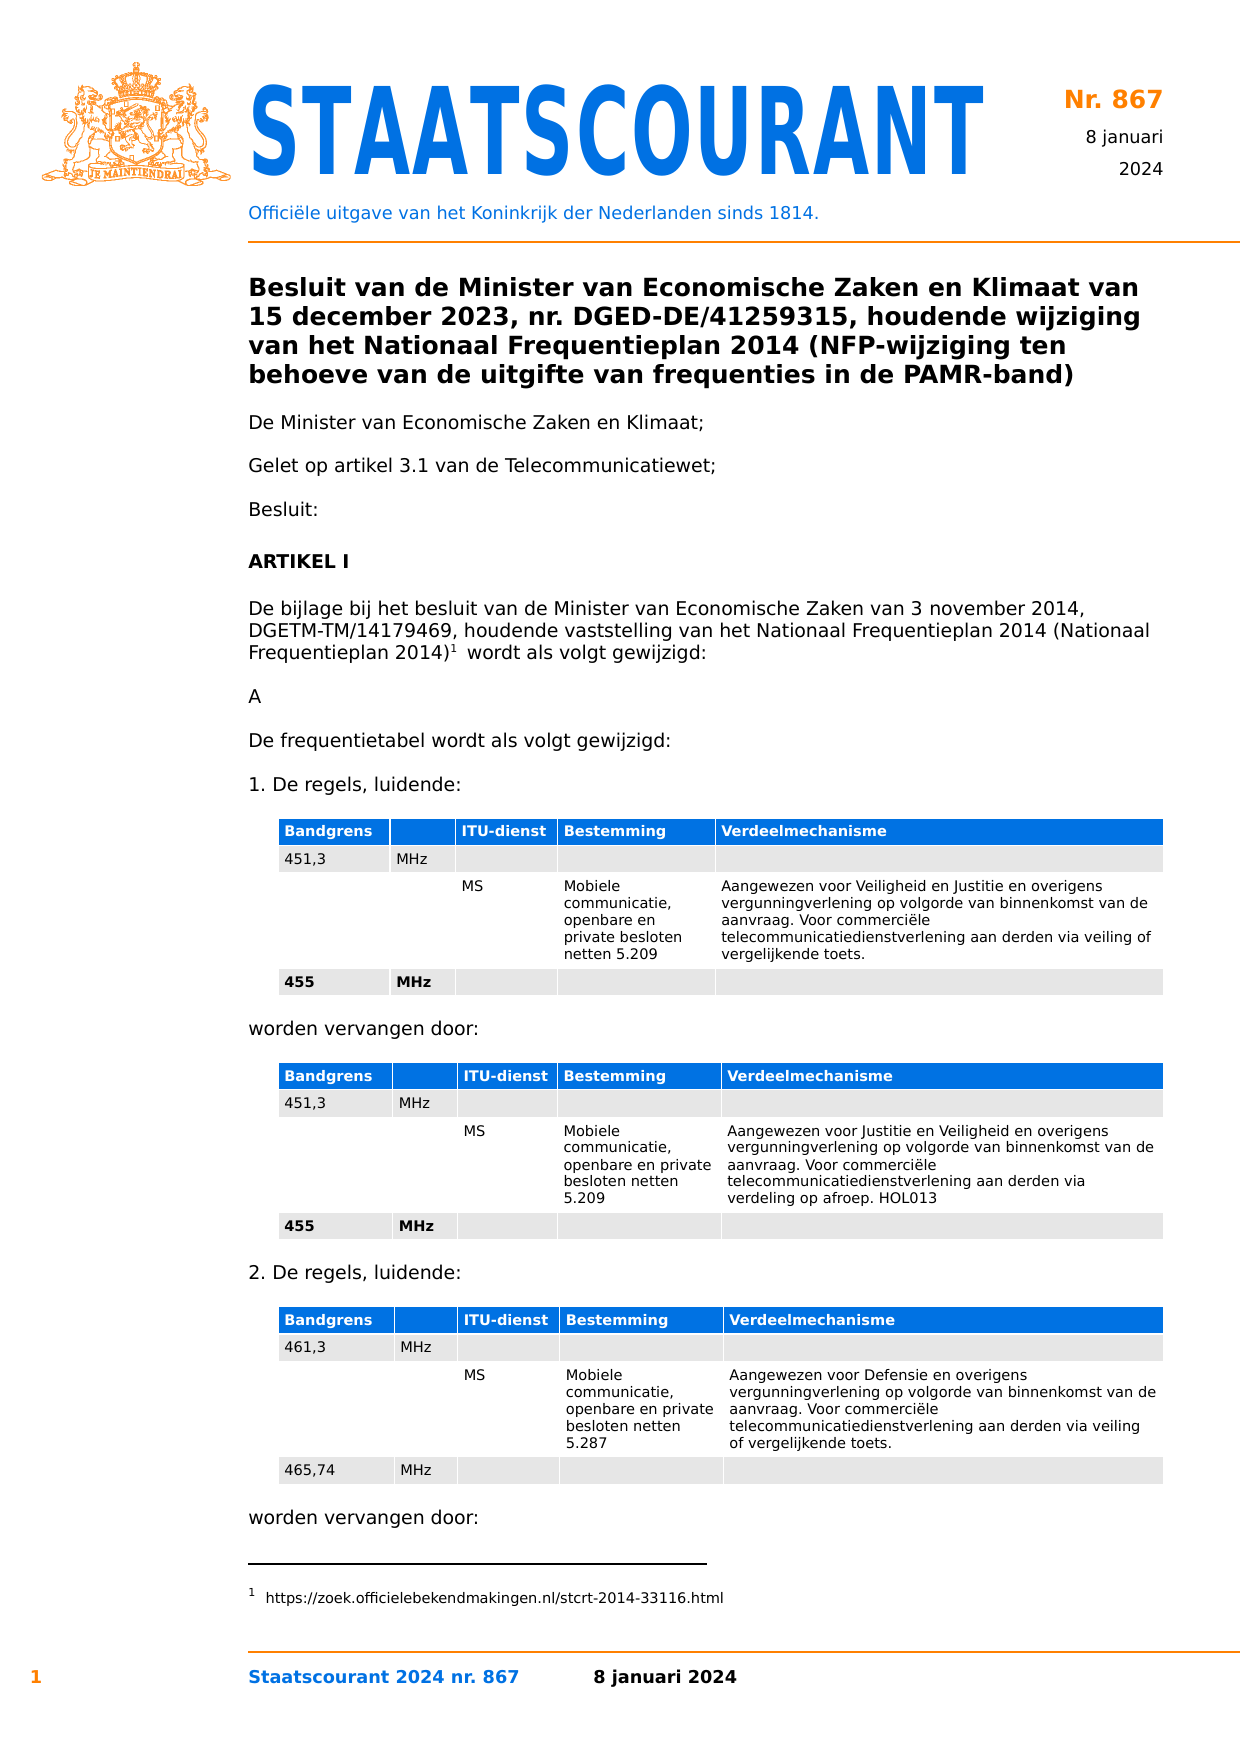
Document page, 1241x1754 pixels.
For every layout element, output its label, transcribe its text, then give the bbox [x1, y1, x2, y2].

table_cell MHz [395, 1335, 457, 1361]
table_cell 455 [279, 969, 389, 995]
table_cell MHz [393, 1213, 457, 1239]
table_cell [391, 874, 455, 968]
table_cell [456, 969, 557, 995]
text Besluit: [248, 499, 1163, 521]
text De bijlage bij het besluit van de Minister van Economische Zaken van 3 november 2014, DGETM-TM/14179469, houdende vaststelling van het Nationaal Frequentieplan 2014 (Nationaal Frequentieplan 2014) wordt als volgt gewijzigd: [248, 598, 1163, 664]
table_header ITU-dienst [458, 1063, 557, 1089]
table_cell 451,3 [279, 846, 389, 872]
table_cell [716, 969, 1163, 995]
table_cell 8 januari [998, 121, 1240, 153]
table_cell [716, 846, 1163, 872]
table_cell Mobiele communicatie, openbare en private besloten netten 5.209 [558, 1118, 721, 1212]
table_header Bandgrens [279, 819, 389, 845]
table_header ITU-dienst [458, 1307, 559, 1333]
picture [41, 62, 231, 186]
table_header Bandgrens [279, 1063, 392, 1089]
text A [248, 686, 1163, 708]
table_cell [558, 1090, 721, 1117]
table_cell [722, 1090, 1163, 1117]
table_cell Officiële uitgave van het Koninkrijk der Nederlanden sinds 1814. [248, 203, 1240, 241]
table_cell Aangewezen voor Veiligheid en Justitie en overigens vergunningverlening op volgorde van binnenkomst van de aanvraag. Voor commerciële telecommunicatiedienstverlening aan derden via veiling of vergelijkende toets. [716, 874, 1163, 968]
table_header Verdeelmechanisme [724, 1307, 1163, 1333]
table_header Bestemming [558, 1063, 721, 1089]
table_header Bestemming [558, 819, 715, 845]
table_cell MHz [393, 1090, 457, 1117]
text worden vervangen door: [248, 1018, 1163, 1040]
text De frequentietabel wordt als volgt gewijzigd: [248, 730, 1163, 752]
table_cell MHz [395, 1457, 457, 1484]
table_cell [722, 1213, 1163, 1239]
table_cell Mobiele communicatie, openbare en private besloten netten 5.287 [560, 1362, 723, 1456]
text https://zoek.officielebekendmakingen.nl/stcrt-2014-33116.html [248, 1586, 1163, 1608]
table_cell [558, 969, 715, 995]
table_cell 451,3 [279, 1090, 392, 1117]
table_cell Mobiele communicatie, openbare en private besloten netten 5.209 [558, 874, 715, 968]
table_cell MS [458, 1118, 557, 1212]
table_cell MS [456, 874, 557, 968]
text De Minister van Economische Zaken en Klimaat; [248, 412, 1163, 433]
text worden vervangen door: [248, 1507, 1163, 1528]
table_cell 465,74 [279, 1457, 394, 1484]
table_header [395, 1307, 457, 1333]
table_cell [395, 1362, 457, 1456]
table_cell [560, 1457, 723, 1484]
table_header STAATSCOURANT [248, 62, 998, 203]
table_header Bestemming [560, 1307, 723, 1333]
table_cell [458, 1457, 559, 1484]
table_cell [724, 1335, 1163, 1361]
table_cell Aangewezen voor Justitie en Veiligheid en overigens vergunningverlening op volgorde van binnenkomst van de aanvraag. Voor commerciële telecommunicatiedienstverlening aan derden via verdeling op afroep. HOL013 [722, 1118, 1163, 1212]
table_cell [724, 1457, 1163, 1484]
table_cell [279, 1362, 394, 1456]
table_header Verdeelmechanisme [716, 819, 1163, 845]
table_cell [279, 874, 389, 968]
table_header [393, 1063, 457, 1089]
table_cell MS [458, 1362, 559, 1456]
subtitle ARTIKEL I [248, 551, 1163, 573]
table_cell MHz [391, 969, 455, 995]
text 2. De regels, luidende: [248, 1262, 1163, 1284]
table_header Verdeelmechanisme [722, 1063, 1163, 1089]
table_cell [456, 846, 557, 872]
table_cell [458, 1335, 559, 1361]
table_header Nr. 867 [998, 62, 1240, 121]
table_header Bandgrens [279, 1307, 394, 1333]
subtitle Besluit van de Minister van Economische Zaken en Klimaat van 15 december 2023, nr. DGED-DE/41259315, houdende wijziging van het Nationaal Frequentieplan 2014 (NFP-wijziging ten behoeve van de uitgifte van frequenties in de PAMR-band) [248, 273, 1163, 390]
table_cell 2024 [998, 153, 1240, 203]
table_cell [558, 846, 715, 872]
table_cell [279, 1118, 392, 1212]
text 1. De regels, luidende: [248, 774, 1163, 796]
table_cell [458, 1090, 557, 1117]
table_cell MHz [391, 846, 455, 872]
table_cell [393, 1118, 457, 1212]
table_header [391, 819, 455, 845]
table_cell [560, 1335, 723, 1361]
table_header ITU-dienst [456, 819, 557, 845]
table_cell [558, 1213, 721, 1239]
table_cell [458, 1213, 557, 1239]
text Gelet op artikel 3.1 van de Telecommunicatiewet; [248, 455, 1163, 477]
table_cell 455 [279, 1213, 392, 1239]
table_cell Aangewezen voor Defensie en overigens vergunningverlening op volgorde van binnenkomst van de aanvraag. Voor commerciële telecommunicatiedienstverlening aan derden via veiling of vergelijkende toets. [724, 1362, 1163, 1456]
table_cell 461,3 [279, 1335, 394, 1361]
table_header [25, 62, 248, 241]
